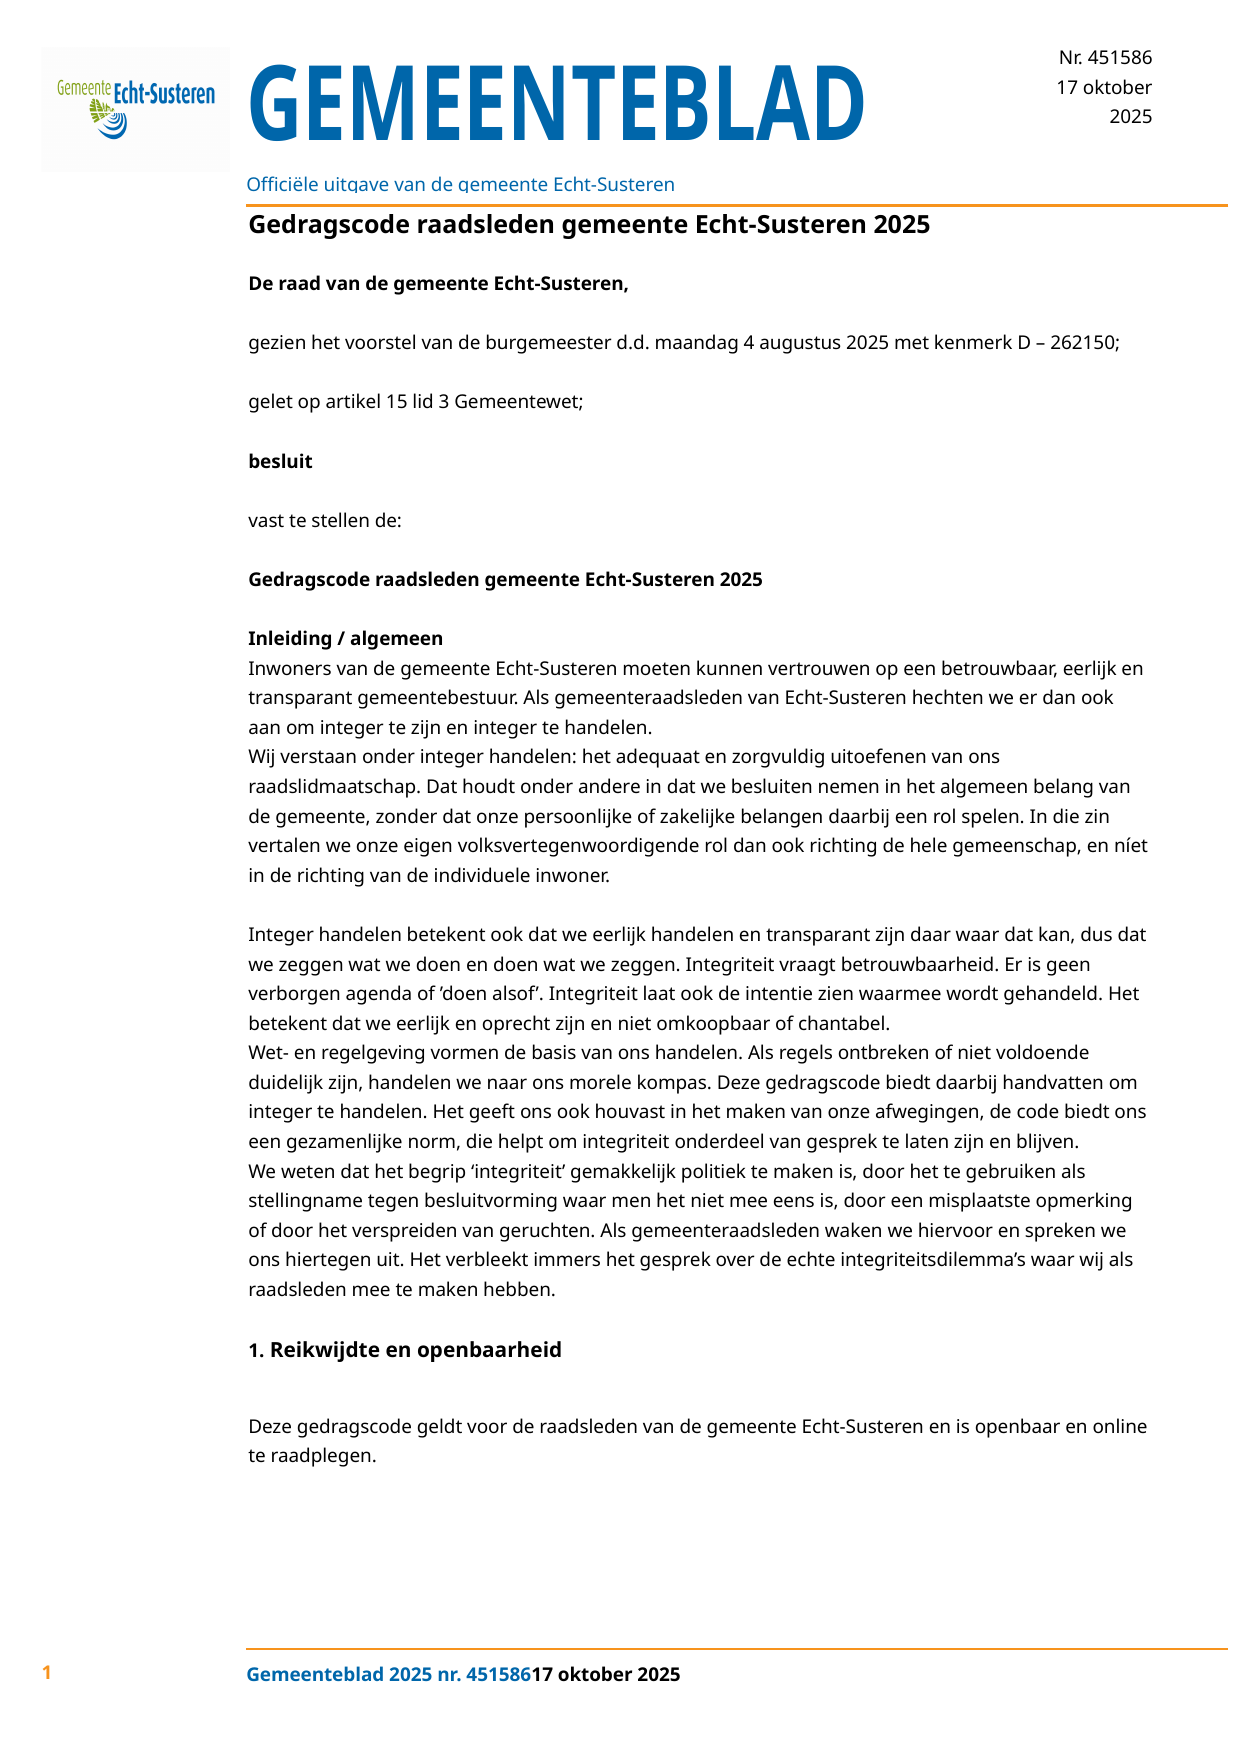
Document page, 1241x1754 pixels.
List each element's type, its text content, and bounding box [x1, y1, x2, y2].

text gelet op artikel 15 lid 3 Gemeentewet; [248, 389, 1152, 414]
text gezien het voorstel van de burgemeester d.d. maandag 4 augustus 2025 met kenmerk D – 262150; [248, 329, 1152, 355]
text De raad van de gemeente Echt-Susteren, [248, 270, 1152, 296]
text We weten dat het begrip ‘integriteit’ gemakkelijk politiek te maken is, door het te gebruiken als stellingname tegen besluitvorming waar men het niet mee eens is, door een misplaatste opmerking of door het verspreiden van geruchten. Als gemeenteraadsleden waken we hiervoor en spreken we ons hiertegen uit. Het verbleekt immers het gesprek over de echte integriteitsdilemma’s waar wij als raadsleden mee te maken hebben. [248, 1158, 1152, 1302]
text 1. Reikwijdte en openbaarheid [248, 1335, 1152, 1364]
text Gedragscode raadsleden gemeente Echt-Susteren 2025 [248, 566, 1152, 592]
text Deze gedragscode geldt voor de raadsleden van de gemeente Echt-Susteren en is openbaar en online te raadplegen. [248, 1413, 1152, 1468]
text Gedragscode raadsleden gemeente Echt-Susteren 2025 [248, 207, 1152, 241]
text Integer handelen betekent ook dat we eerlijk handelen en transparant zijn daar waar dat kan, dus dat we zeggen wat we doen en doen wat we zeggen. Integriteit vraagt betrouwbaarheid. Er is geen verborgen agenda of ’doen alsof’. Integriteit laat ook de intentie zien waarmee wordt gehandeld. Het betekent dat we eerlijk en oprecht zijn en niet omkoopbaar of chantabel. [248, 921, 1152, 1036]
text vast te stellen de: [248, 507, 1152, 533]
text Wet- en regelgeving vormen de basis van ons handelen. Als regels ontbreken of niet voldoende duidelijk zijn, handelen we naar ons morele kompas. Deze gedragscode biedt daarbij handvatten om integer te handelen. Het geeft ons ook houvast in het maken van onze afwegingen, de code biedt ons een gezamenlijke norm, die helpt om integriteit onderdeel van gesprek te laten zijn en blijven. [248, 1039, 1152, 1154]
picture [41, 47, 231, 172]
text besluit [248, 448, 1152, 473]
text Wij verstaan onder integer handelen: het adequaat en zorgvuldig uitoefenen van ons raadslidmaatschap. Dat houdt onder andere in dat we besluiten nemen in het algemeen belang van de gemeente, zonder dat onze persoonlijke of zakelijke belangen daarbij een rol spelen. In die zin vertalen we onze eigen volksvertegenwoordigende rol dan ook richting de hele gemeenschap, en níet in de richting van de individuele inwoner. [248, 744, 1152, 888]
text Inwoners van de gemeente Echt-Susteren moeten kunnen vertrouwen op een betrouwbaar, eerlijk en transparant gemeentebestuur. Als gemeenteraadsleden van Echt-Susteren hechten we er dan ook aan om integer te zijn en integer te handelen. [248, 655, 1152, 740]
text Inleiding / algemeen [248, 625, 1152, 651]
